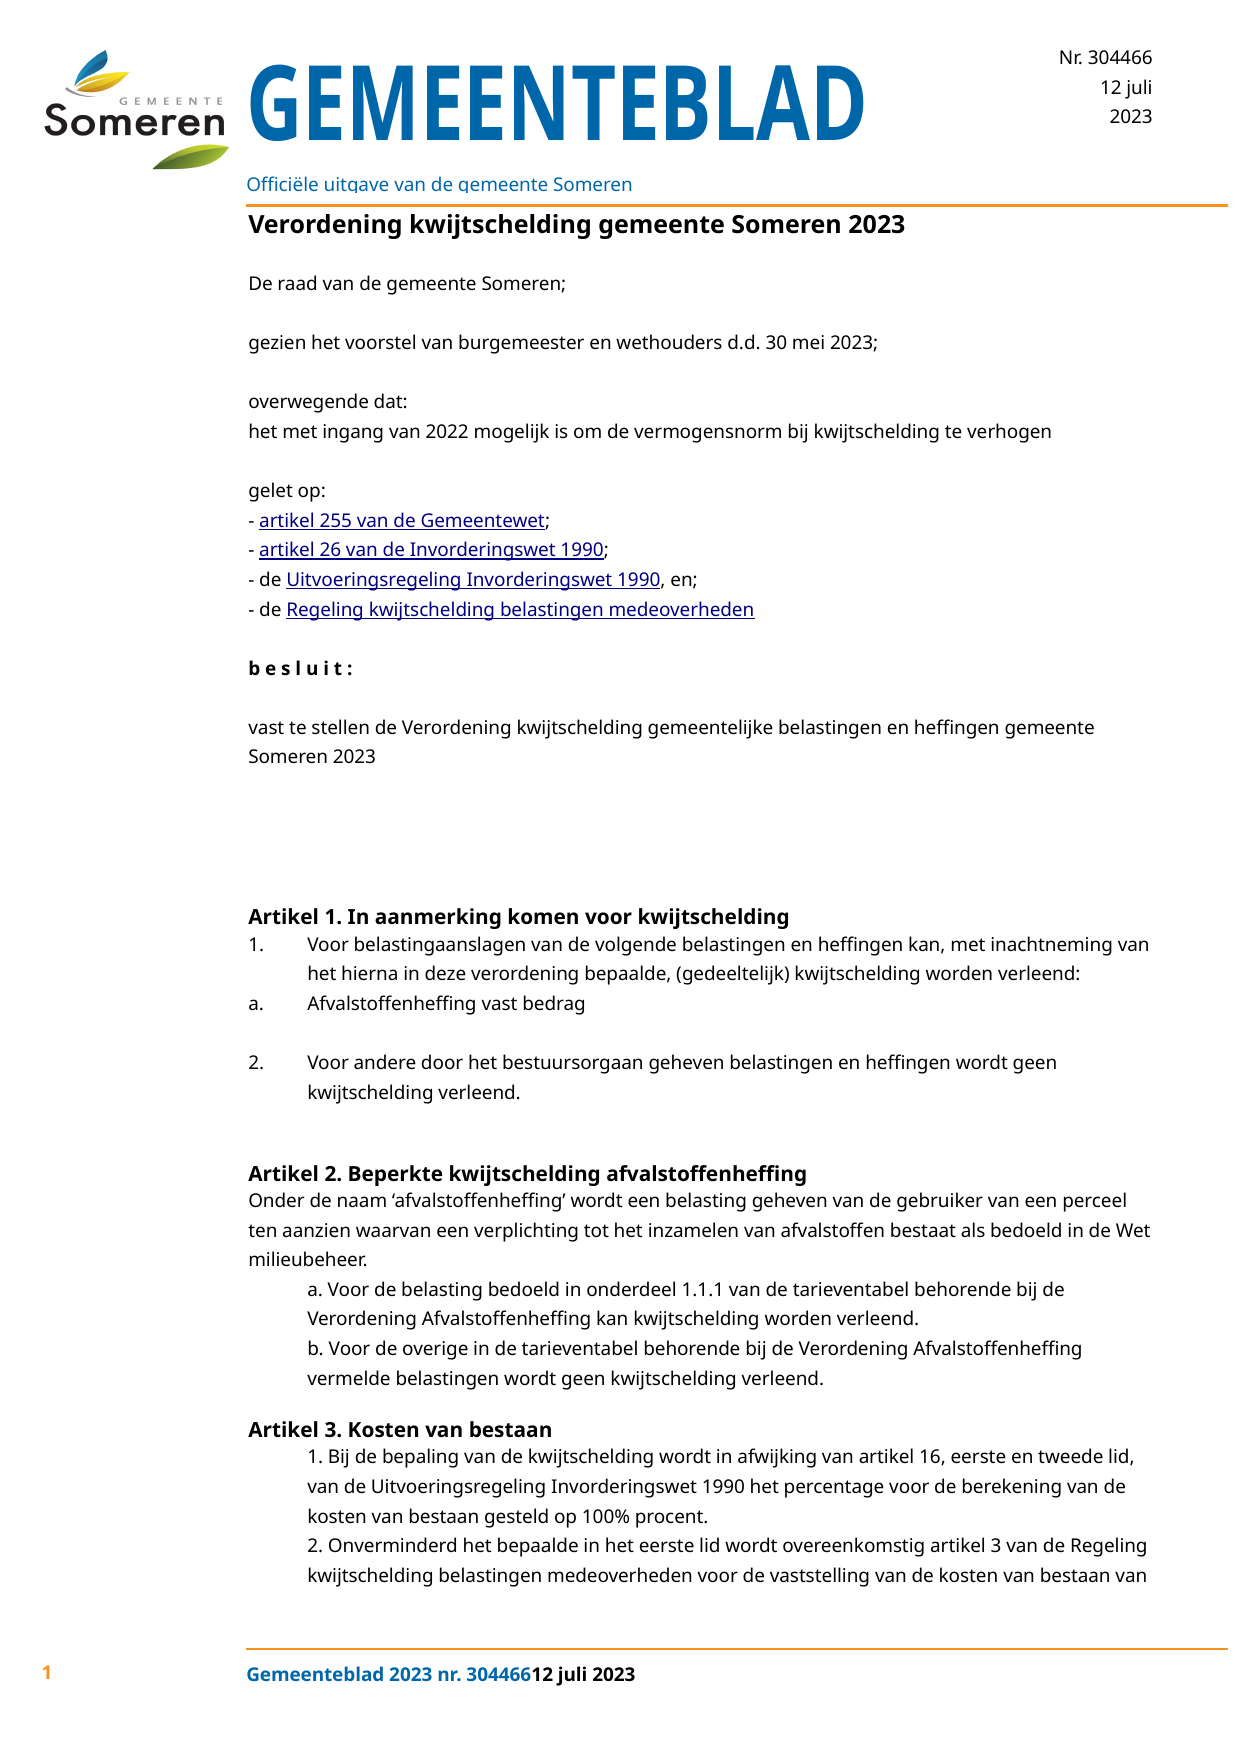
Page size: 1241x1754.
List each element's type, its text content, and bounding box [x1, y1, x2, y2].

list b. Voor de overige in de tarieventabel behorende bij de Verordening Afvalstoffenheffing vermelde belastingen wordt geen kwijtschelding verleend. [248, 1335, 1152, 1391]
text Artikel 2. Beperkte kwijtschelding afvalstoffenheffing [248, 1159, 1152, 1187]
list 2. Onverminderd het bepaalde in het eerste lid wordt overeenkomstig artikel 3 van de Regeling kwijtschelding belastingen medeoverheden voor de vaststelling van de kosten van bestaan van [248, 1532, 1152, 1588]
text gelet op: [248, 477, 1152, 503]
text Artikel 1. In aanmerking komen voor kwijtschelding [248, 902, 1152, 931]
text - artikel 26 van de Invorderingswet 1990; [248, 537, 1152, 562]
text b e s l u i t : [248, 655, 1152, 681]
text gezien het voorstel van burgemeester en wethouders d.d. 30 mei 2023; [248, 329, 1152, 355]
picture [41, 47, 231, 172]
text De raad van de gemeente Someren; [248, 270, 1152, 296]
text - de Regeling kwijtschelding belastingen medeoverheden [248, 596, 1152, 621]
list 1. Bij de bepaling van de kwijtschelding wordt in afwijking van artikel 16, eerste en tweede lid, van de Uitvoeringsregeling Invorderingswet 1990 het percentage voor de berekening van de kosten van bestaan gesteld op 100% procent. [248, 1444, 1152, 1528]
list a. Voor de belasting bedoeld in onderdeel 1.1.1 van de tarieventabel behorende bij de Verordening Afvalstoffenheffing kan kwijtschelding worden verleend. [248, 1276, 1152, 1331]
text Verordening kwijtschelding gemeente Someren 2023 [248, 207, 1152, 241]
text - artikel 255 van de Gemeentewet; [248, 507, 1152, 533]
text het met ingang van 2022 mogelijk is om de vermogensnorm bij kwijtschelding te verhogen [248, 418, 1152, 444]
text - de Uitvoeringsregeling Invorderingswet 1990, en; [248, 566, 1152, 592]
list Afvalstoffenheffing vast bedrag [248, 990, 1152, 1016]
text Artikel 3. Kosten van bestaan [248, 1415, 1152, 1444]
text overwegende dat: [248, 389, 1152, 414]
list Voor andere door het bestuursorgaan geheven belastingen en heffingen wordt geen kwijtschelding verleend. [248, 1049, 1152, 1104]
text Onder de naam ‘afvalstoffenheffing’ wordt een belasting geheven van de gebruiker van een perceel ten aanzien waarvan een verplichting tot het inzamelen van afvalstoffen bestaat als bedoeld in de Wet milieubeheer. [248, 1187, 1152, 1272]
list Voor belastingaanslagen van de volgende belastingen en heffingen kan, met inachtneming van het hierna in deze verordening bepaalde, (gedeeltelijk) kwijtschelding worden verleend: [248, 931, 1152, 986]
text vast te stellen de Verordening kwijtschelding gemeentelijke belastingen en heffingen gemeente Someren 2023 [248, 714, 1152, 769]
